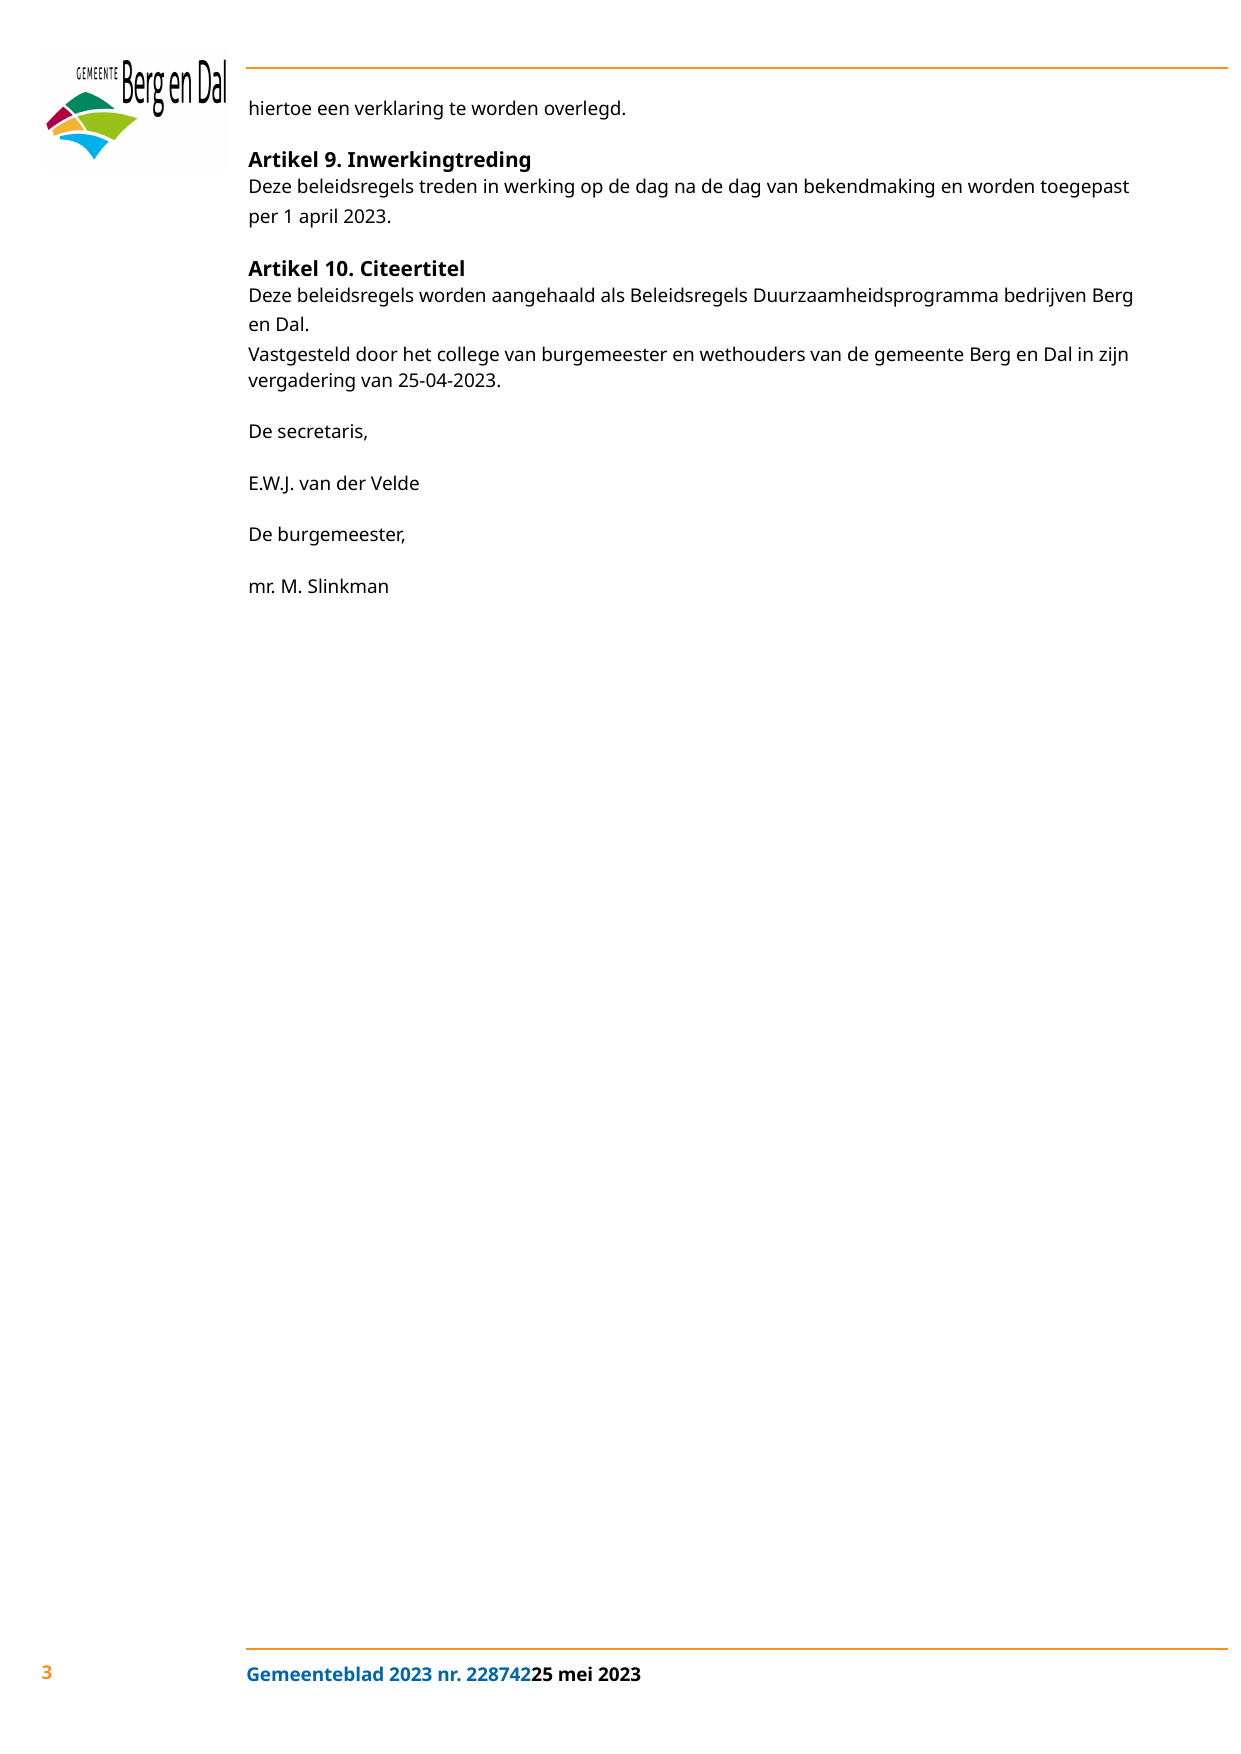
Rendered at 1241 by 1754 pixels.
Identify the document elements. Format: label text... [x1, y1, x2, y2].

text hiertoe een verklaring te worden overlegd. [248, 95, 1152, 121]
text De secretaris, [248, 418, 1152, 444]
text Artikel 9. Inwerkingtreding [248, 145, 1152, 174]
picture [41, 47, 231, 172]
text Artikel 10. Citeertitel [248, 254, 1152, 282]
text Vastgesteld door het college van burgemeester en wethouders van de gemeente Berg en Dal in zijn vergadering van 25-04-2023. [248, 341, 1152, 393]
text Deze beleidsregels worden aangehaald als Beleidsregels Duurzaamheidsprogramma bedrijven Berg en Dal. [248, 282, 1152, 337]
text mr. M. Slinkman [248, 573, 1152, 598]
text De burgemeester, [248, 521, 1152, 547]
text E.W.J. van der Velde [248, 470, 1152, 496]
text Deze beleidsregels treden in werking op de dag na de dag van bekendmaking en worden toegepast per 1 april 2023. [248, 174, 1152, 229]
